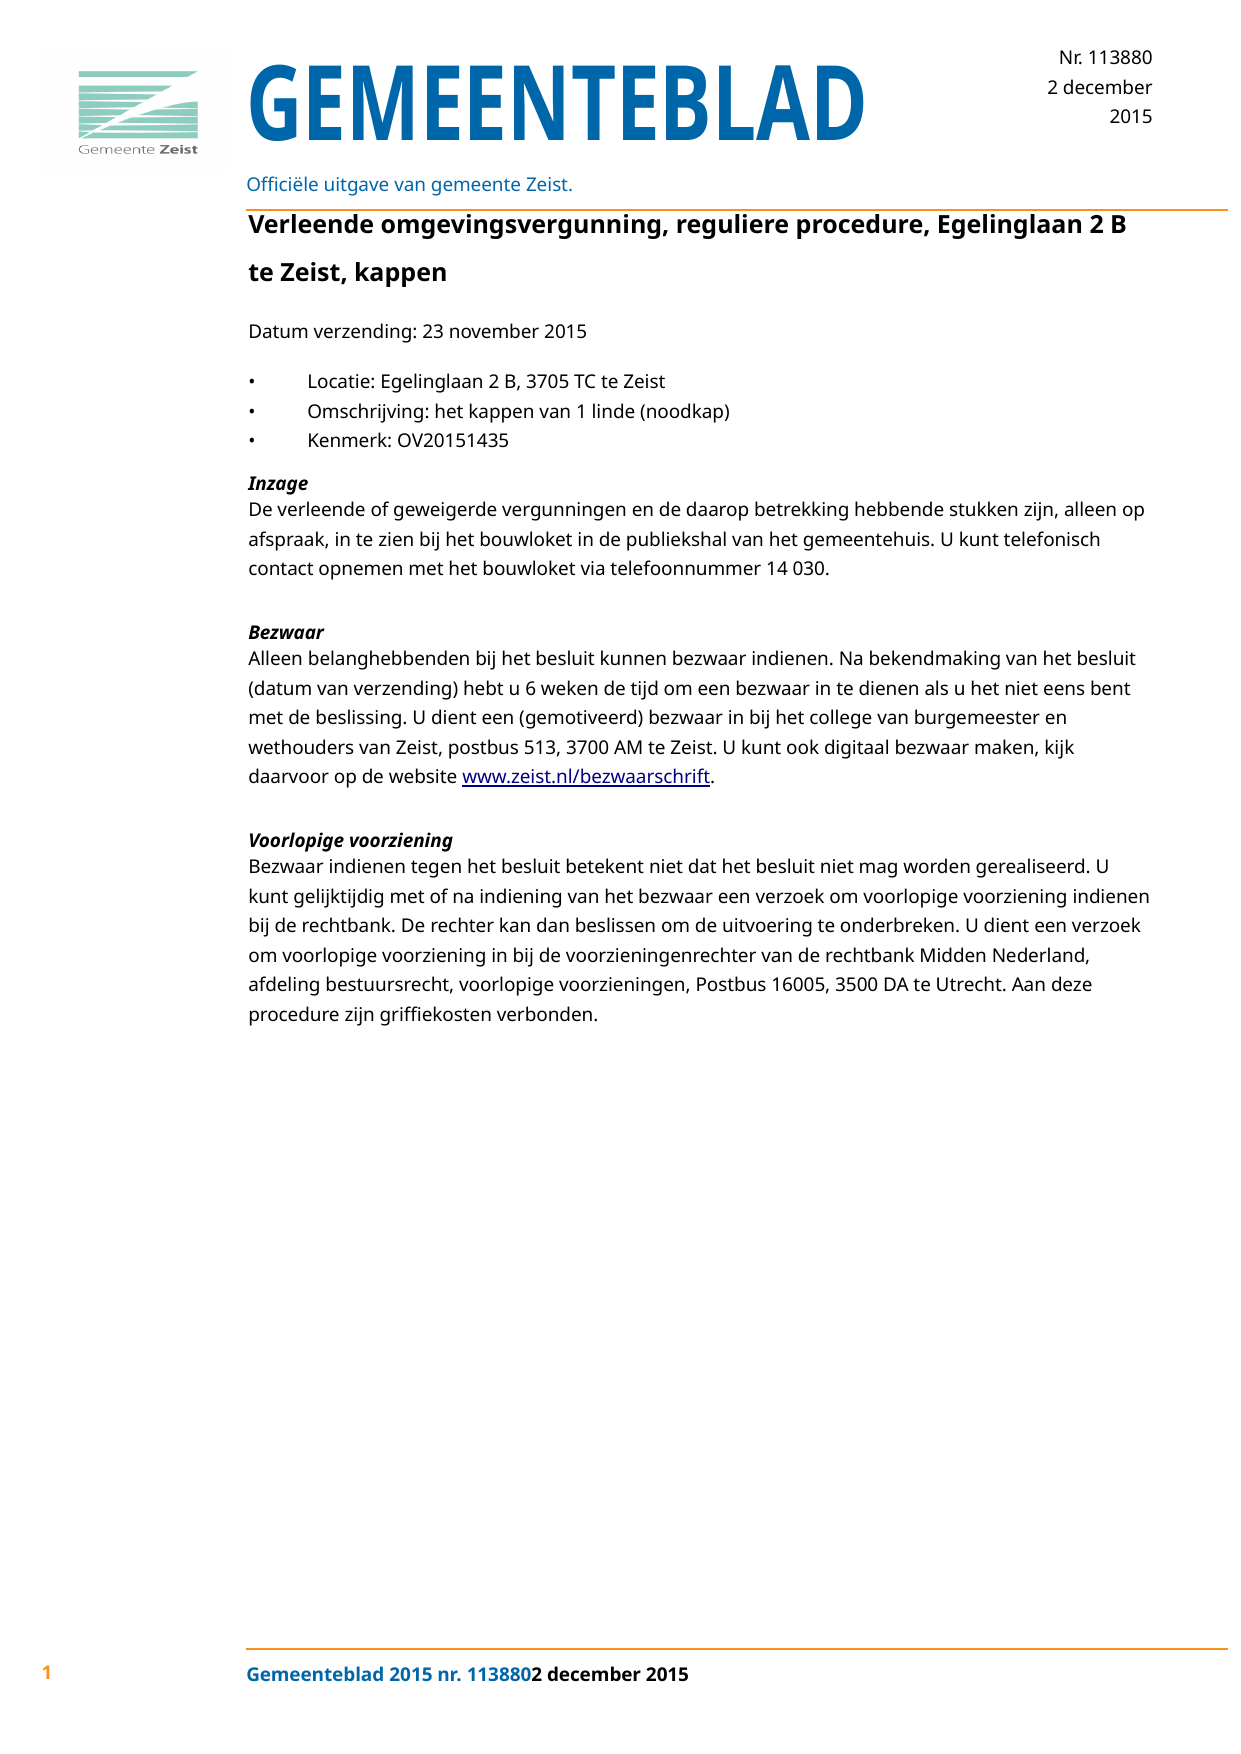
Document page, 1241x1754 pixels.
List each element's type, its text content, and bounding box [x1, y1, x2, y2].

text Bezwaar [248, 619, 1152, 645]
picture [41, 47, 231, 172]
text Inzage [248, 471, 1152, 496]
list Omschrijving: het kappen van 1 linde (noodkap) [248, 398, 1152, 424]
text Verleende omgevingsvergunning, reguliere procedure, Egelinglaan 2 B te Zeist, kappen [248, 211, 1152, 288]
list Kenmerk: OV20151435 [248, 427, 1152, 453]
text Voorlopige voorziening [248, 827, 1152, 853]
text Alleen belanghebbenden bij het besluit kunnen bezwaar indienen. Na bekendmaking van het besluit (datum van verzending) hebt u 6 weken de tijd om een bezwaar in te dienen als u het niet eens bent met de beslissing. U dient een (gemotiveerd) bezwaar in bij het college van burgemeester en wethouders van Zeist, postbus 513, 3700 AM te Zeist. U kunt ook digitaal bezwaar maken, kijk daarvoor op de website www.zeist.nl/bezwaarschrift. [248, 645, 1152, 789]
list Locatie: Egelinglaan 2 B, 3705 TC te Zeist [248, 368, 1152, 394]
text Bezwaar indienen tegen het besluit betekent niet dat het besluit niet mag worden gerealiseerd. U kunt gelijktijdig met of na indiening van het bezwaar een verzoek om voorlopige voorziening indienen bij de rechtbank. De rechter kan dan beslissen om de uitvoering te onderbreken. U dient een verzoek om voorlopige voorziening in bij de voorzieningenrechter van de rechtbank Midden Nederland, afdeling bestuursrecht, voorlopige voorzieningen, Postbus 16005, 3500 DA te Utrecht. Aan deze procedure zijn griffiekosten verbonden. [248, 853, 1152, 1027]
text De verleende of geweigerde vergunningen en de daarop betrekking hebbende stukken zijn, alleen op afspraak, in te zien bij het bouwloket in de publiekshal van het gemeentehuis. U kunt telefonisch contact opnemen met het bouwloket via telefoonnummer 14 030. [248, 496, 1152, 581]
text Datum verzending: 23 november 2015 [248, 318, 1152, 344]
